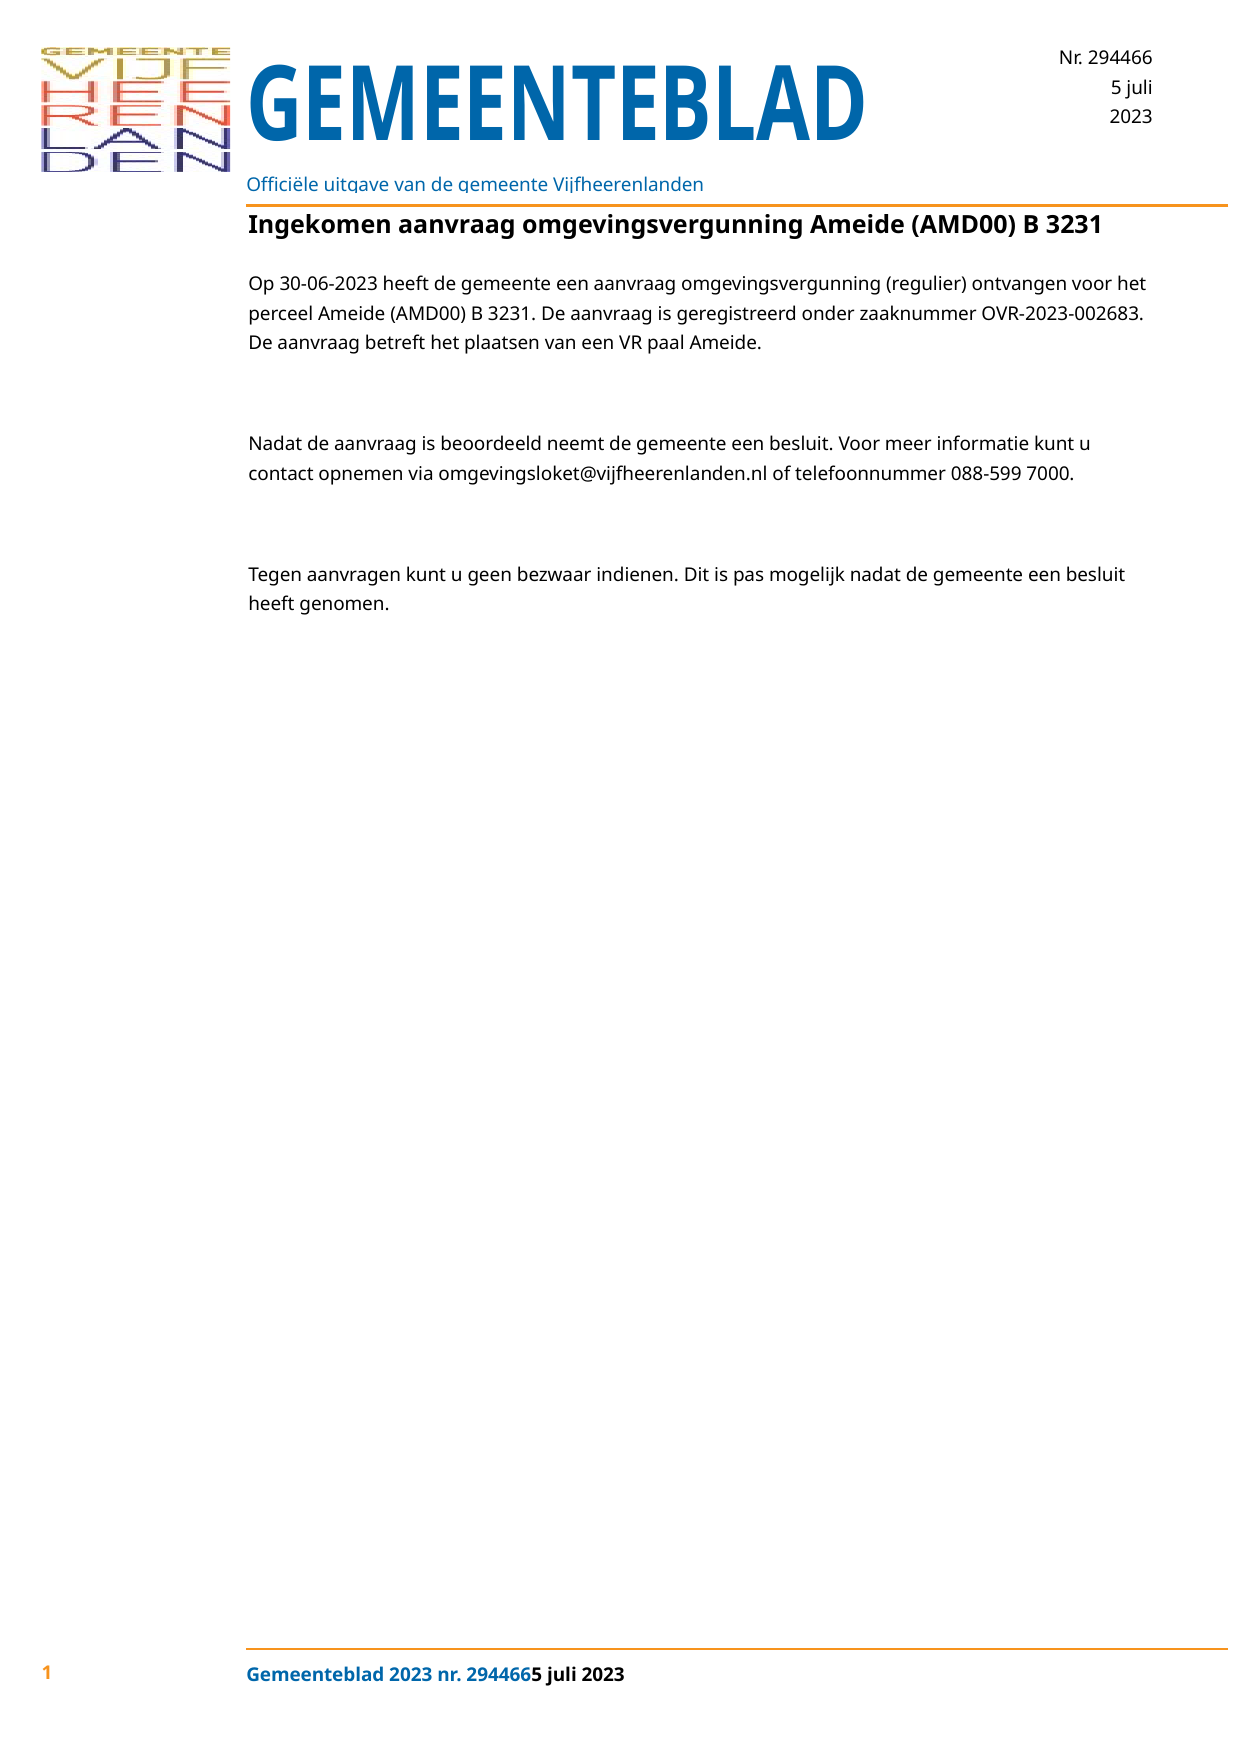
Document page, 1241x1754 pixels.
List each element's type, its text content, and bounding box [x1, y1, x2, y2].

text Nadat de aanvraag is beoordeeld neemt de gemeente een besluit. Voor meer informatie kunt u contact opnemen via omgevingsloket@vijfheerenlanden.nl of telefoonnummer 088-599 7000. [248, 430, 1152, 486]
text Ingekomen aanvraag omgevingsvergunning Ameide (AMD00) B 3231 [248, 207, 1152, 241]
text Tegen aanvragen kunt u geen bezwaar indienen. Dit is pas mogelijk nadat de gemeente een besluit heeft genomen. [248, 561, 1152, 616]
text Op 30-06-2023 heeft de gemeente een aanvraag omgevingsvergunning (regulier) ontvangen voor het perceel Ameide (AMD00) B 3231. De aanvraag is geregistreerd onder zaaknummer OVR-2023-002683. De aanvraag betreft het plaatsen van een VR paal Ameide. [248, 270, 1152, 355]
picture [41, 47, 231, 172]
